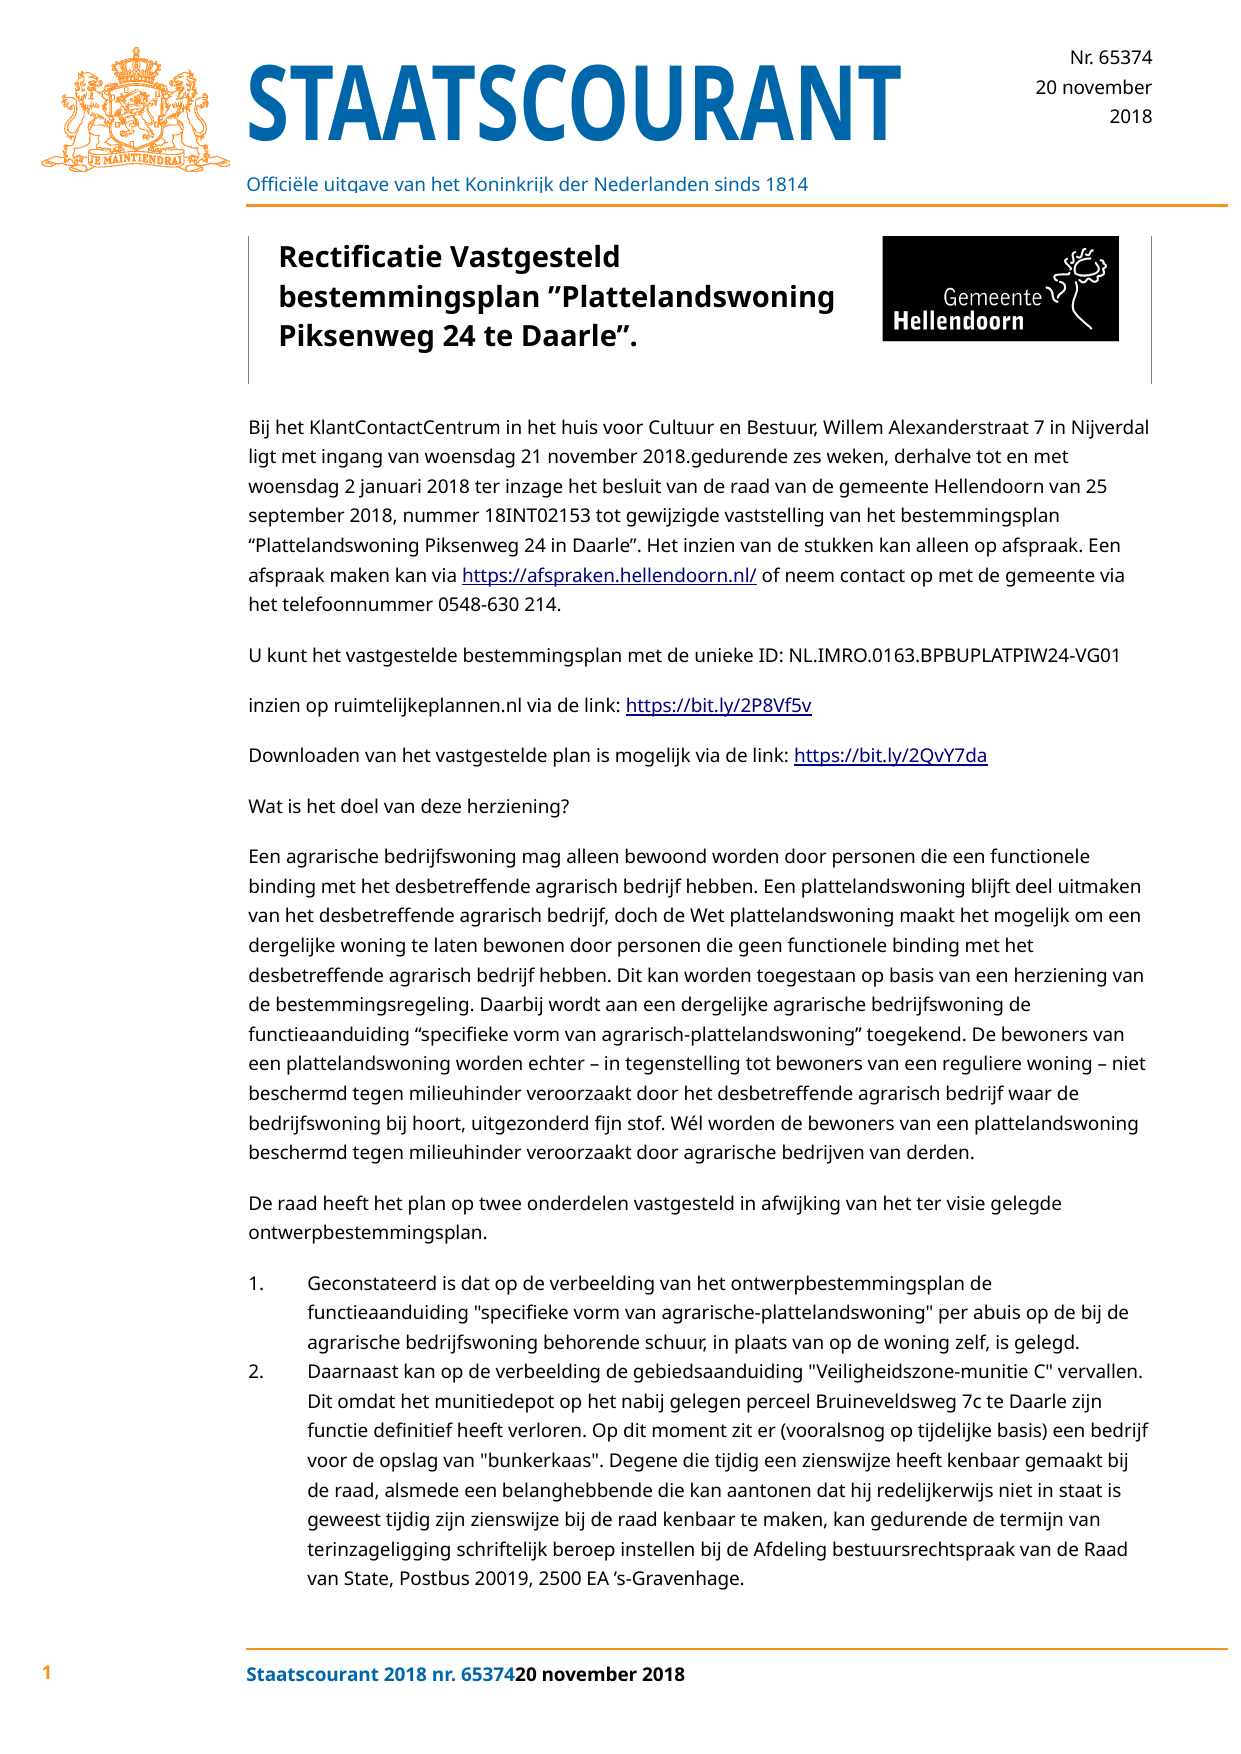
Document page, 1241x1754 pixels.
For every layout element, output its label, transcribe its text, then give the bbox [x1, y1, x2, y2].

table_header [850, 236, 1151, 384]
table_header Rectificatie Vastgesteld bestemmingsplan ”Plattelandswoning Piksenweg 24 te Daarle”. [249, 236, 850, 384]
text inzien op ruimtelijkeplannen.nl via de link: https://bit.ly/2P8Vf5v [248, 692, 1152, 718]
picture [41, 47, 231, 172]
text Wat is het doel van deze herziening? [248, 793, 1152, 819]
picture [882, 236, 1119, 342]
text Downloaden van het vastgestelde plan is mogelijk via de link: https://bit.ly/2QvY7da [248, 743, 1152, 768]
list Daarnaast kan op de verbeelding de gebiedsaanduiding "Veiligheidszone-munitie C" vervallen. Dit omdat het munitiedepot op het nabij gelegen perceel Bruineveldsweg 7c te Daarle zijn functie definitief heeft verloren. Op dit moment zit er (vooralsnog op tijdelijke basis) een bedrijf voor de opslag van "bunkerkaas". Degene die tijdig een zienswijze heeft kenbaar gemaakt bij de raad, alsmede een belanghebbende die kan aantonen dat hij redelijkerwijs niet in staat is geweest tijdig zijn zienswijze bij de raad kenbaar te maken, kan gedurende de termijn van terinzageligging schriftelijk beroep instellen bij de Afdeling bestuursrechtspraak van de Raad van State, Postbus 20019, 2500 EA ’s-Gravenhage. [248, 1358, 1152, 1591]
text Bij het KlantContactCentrum in het huis voor Cultuur en Bestuur, Willem Alexanderstraat 7 in Nijverdal ligt met ingang van woensdag 21 november 2018.gedurende zes weken, derhalve tot en met woensdag 2 januari 2018 ter inzage het besluit van de raad van de gemeente Hellendoorn van 25 september 2018, nummer 18INT02153 tot gewijzigde vaststelling van het bestemmingsplan “Plattelandswoning Piksenweg 24 in Daarle”. Het inzien van de stukken kan alleen op afspraak. Een afspraak maken kan via https://afspraken.hellendoorn.nl/ of neem contact op met de gemeente via het telefoonnummer 0548-630 214. [248, 414, 1152, 617]
text De raad heeft het plan op twee onderdelen vastgesteld in afwijking van het ter visie gelegde ontwerpbestemmingsplan. [248, 1190, 1152, 1245]
text Een agrarische bedrijfswoning mag alleen bewoond worden door personen die een functionele binding met het desbetreffende agrarisch bedrijf hebben. Een plattelandswoning blijft deel uitmaken van het desbetreffende agrarisch bedrijf, doch de Wet plattelandswoning maakt het mogelijk om een dergelijke woning te laten bewonen door personen die geen functionele binding met het desbetreffende agrarisch bedrijf hebben. Dit kan worden toegestaan op basis van een herziening van de bestemmingsregeling. Daarbij wordt aan een dergelijke agrarische bedrijfswoning de functieaanduiding “specifieke vorm van agrarisch-plattelandswoning” toegekend. De bewoners van een plattelandswoning worden echter – in tegenstelling tot bewoners van een reguliere woning – niet beschermd tegen milieuhinder veroorzaakt door het desbetreffende agrarisch bedrijf waar de bedrijfswoning bij hoort, uitgezonderd fijn stof. Wél worden de bewoners van een plattelandswoning beschermd tegen milieuhinder veroorzaakt door agrarische bedrijven van derden. [248, 843, 1152, 1165]
text U kunt het vastgestelde bestemmingsplan met de unieke ID: NL.IMRO.0163.BPBUPLATPIW24-VG01 [248, 642, 1152, 668]
list Geconstateerd is dat op de verbeelding van het ontwerpbestemmingsplan de functieaanduiding "specifieke vorm van agrarische-plattelandswoning" per abuis op de bij de agrarische bedrijfswoning behorende schuur, in plaats van op de woning zelf, is gelegd. [248, 1270, 1152, 1355]
